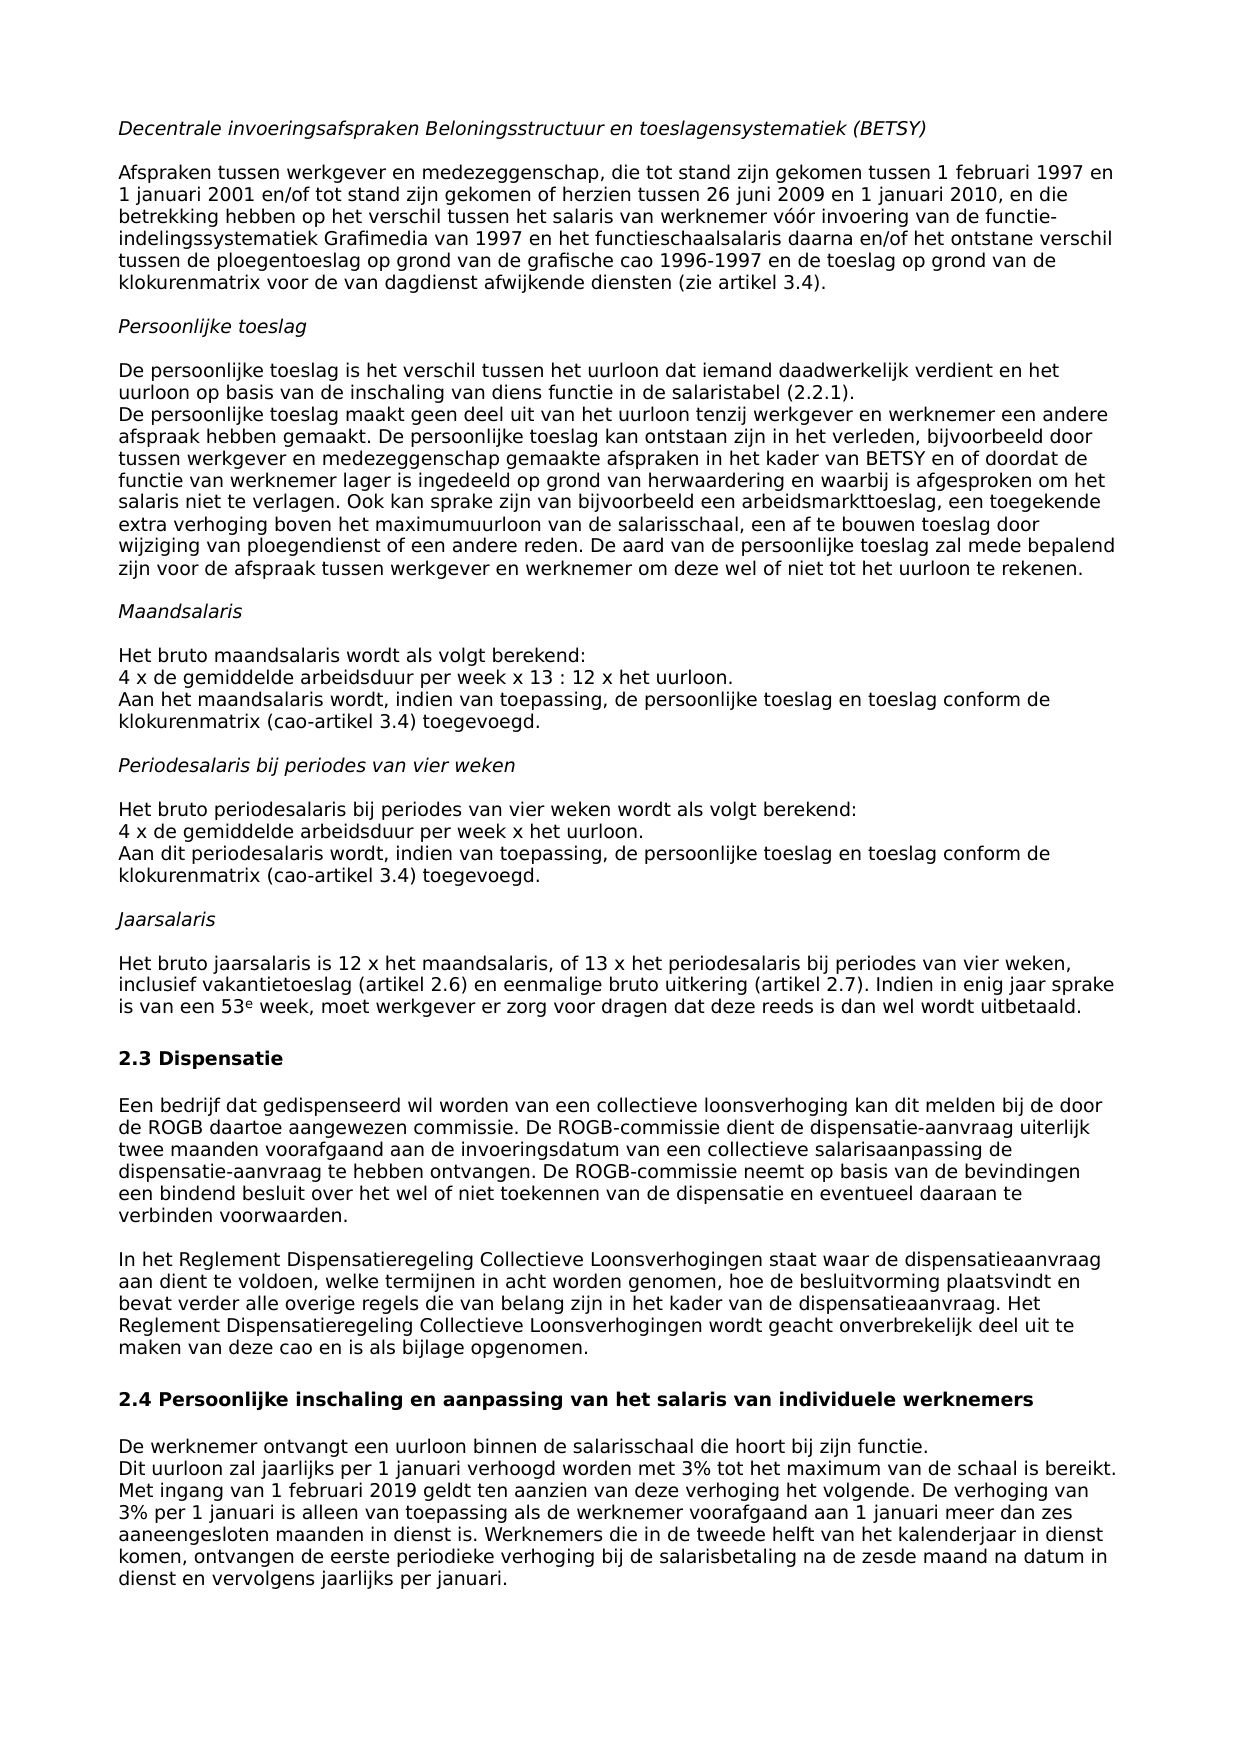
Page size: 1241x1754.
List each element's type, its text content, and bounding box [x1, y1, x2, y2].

text De persoonlijke toeslag is het verschil tussen het uurloon dat iemand daadwerkelijk verdient en het uurloon op basis van de inschaling van diens functie in de salaristabel (2.2.1). [118, 359, 1122, 403]
subtitle Persoonlijke toeslag [118, 316, 1122, 338]
subtitle Periodesalaris bij periodes van vier weken [118, 755, 1122, 777]
text 4 x de gemiddelde arbeidsduur per week x het uurloon. [118, 821, 1122, 843]
text Aan dit periodesalaris wordt, indien van toepassing, de persoonlijke toeslag en toeslag conform de klokurenmatrix (cao-artikel 3.4) toegevoegd. [118, 843, 1122, 887]
text Het bruto periodesalaris bij periodes van vier weken wordt als volgt berekend: [118, 799, 1122, 821]
subtitle Maandsalaris [118, 601, 1122, 623]
text Afspraken tussen werkgever en medezeggenschap, die tot stand zijn gekomen tussen 1 februari 1997 en 1 januari 2001 en/of tot stand zijn gekomen of herzien tussen 26 juni 2009 en 1 januari 2010, en die betrekking hebben op het verschil tussen het salaris van werknemer vóór invoering van de functie-indelingssystematiek Grafimedia van 1997 en het functieschaalsalaris daarna en/of het ontstane verschil tussen de ploegentoeslag op grond van de grafische cao 1996-1997 en de toeslag op grond van de klokurenmatrix voor de van dagdienst afwijkende diensten (zie artikel 3.4). [118, 162, 1122, 294]
text Het bruto jaarsalaris is 12 x het maandsalaris, of 13 x het periodesalaris bij periodes van vier weken, inclusief vakantietoeslag (artikel 2.6) en eenmalige bruto uitkering (artikel 2.7). Indien in enig jaar sprake is van een 53e week, moet werkgever er zorg voor dragen dat deze reeds is dan wel wordt uitbetaald. [118, 952, 1122, 1018]
text In het Reglement Dispensatieregeling Collectieve Loonsverhogingen staat waar de dispensatieaanvraag aan dient te voldoen, welke termijnen in acht worden genomen, hoe de besluitvorming plaatsvindt en bevat verder alle overige regels die van belang zijn in het kader van de dispensatieaanvraag. Het Reglement Dispensatieregeling Collectieve Loonsverhogingen wordt geacht onverbrekelijk deel uit te maken van deze cao en is als bijlage opgenomen. [118, 1249, 1122, 1359]
subtitle 2.4 Persoonlijke inschaling en aanpassing van het salaris van individuele werknemers [118, 1389, 1122, 1411]
text De persoonlijke toeslag maakt geen deel uit van het uurloon tenzij werkgever en werknemer een andere afspraak hebben gemaakt. De persoonlijke toeslag kan ontstaan zijn in het verleden, bijvoorbeeld door tussen werkgever en medezeggenschap gemaakte afspraken in het kader van BETSY en of doordat de functie van werknemer lager is ingedeeld op grond van herwaardering en waarbij is afgesproken om het salaris niet te verlagen. Ook kan sprake zijn van bijvoorbeeld een arbeidsmarkttoeslag, een toegekende extra verhoging boven het maximumuurloon van de salarisschaal, een af te bouwen toeslag door wijziging van ploegendienst of een andere reden. De aard van de persoonlijke toeslag zal mede bepalend zijn voor de afspraak tussen werkgever en werknemer om deze wel of niet tot het uurloon te rekenen. [118, 403, 1122, 579]
text De werknemer ontvangt een uurloon binnen de salarisschaal die hoort bij zijn functie. [118, 1436, 1122, 1458]
text Aan het maandsalaris wordt, indien van toepassing, de persoonlijke toeslag en toeslag conform de klokurenmatrix (cao-artikel 3.4) toegevoegd. [118, 689, 1122, 733]
text 4 x de gemiddelde arbeidsduur per week x 13 : 12 x het uurloon. [118, 667, 1122, 689]
text Dit uurloon zal jaarlijks per 1 januari verhoogd worden met 3% tot het maximum van de schaal is bereikt. Met ingang van 1 februari 2019 geldt ten aanzien van deze verhoging het volgende. De verhoging van 3% per 1 januari is alleen van toepassing als de werknemer voorafgaand aan 1 januari meer dan zes aaneengesloten maanden in dienst is. Werknemers die in de tweede helft van het kalenderjaar in dienst komen, ontvangen de eerste periodieke verhoging bij de salarisbetaling na de zesde maand na datum in dienst en vervolgens jaarlijks per januari. [118, 1458, 1122, 1590]
text Een bedrijf dat gedispenseerd wil worden van een collectieve loonsverhoging kan dit melden bij de door de ROGB daartoe aangewezen commissie. De ROGB-commissie dient de dispensatie-aanvraag uiterlijk twee maanden voorafgaand aan de invoeringsdatum van een collectieve salarisaanpassing de dispensatie-aanvraag te hebben ontvangen. De ROGB-commissie neemt op basis van de bevindingen een bindend besluit over het wel of niet toekennen van de dispensatie en eventueel daaraan te verbinden voorwaarden. [118, 1095, 1122, 1227]
subtitle Decentrale invoeringsafspraken Beloningsstructuur en toeslagensystematiek (BETSY) [118, 118, 1122, 140]
subtitle 2.3 Dispensatie [118, 1048, 1122, 1070]
text Het bruto maandsalaris wordt als volgt berekend: [118, 645, 1122, 667]
subtitle Jaarsalaris [118, 908, 1122, 931]
